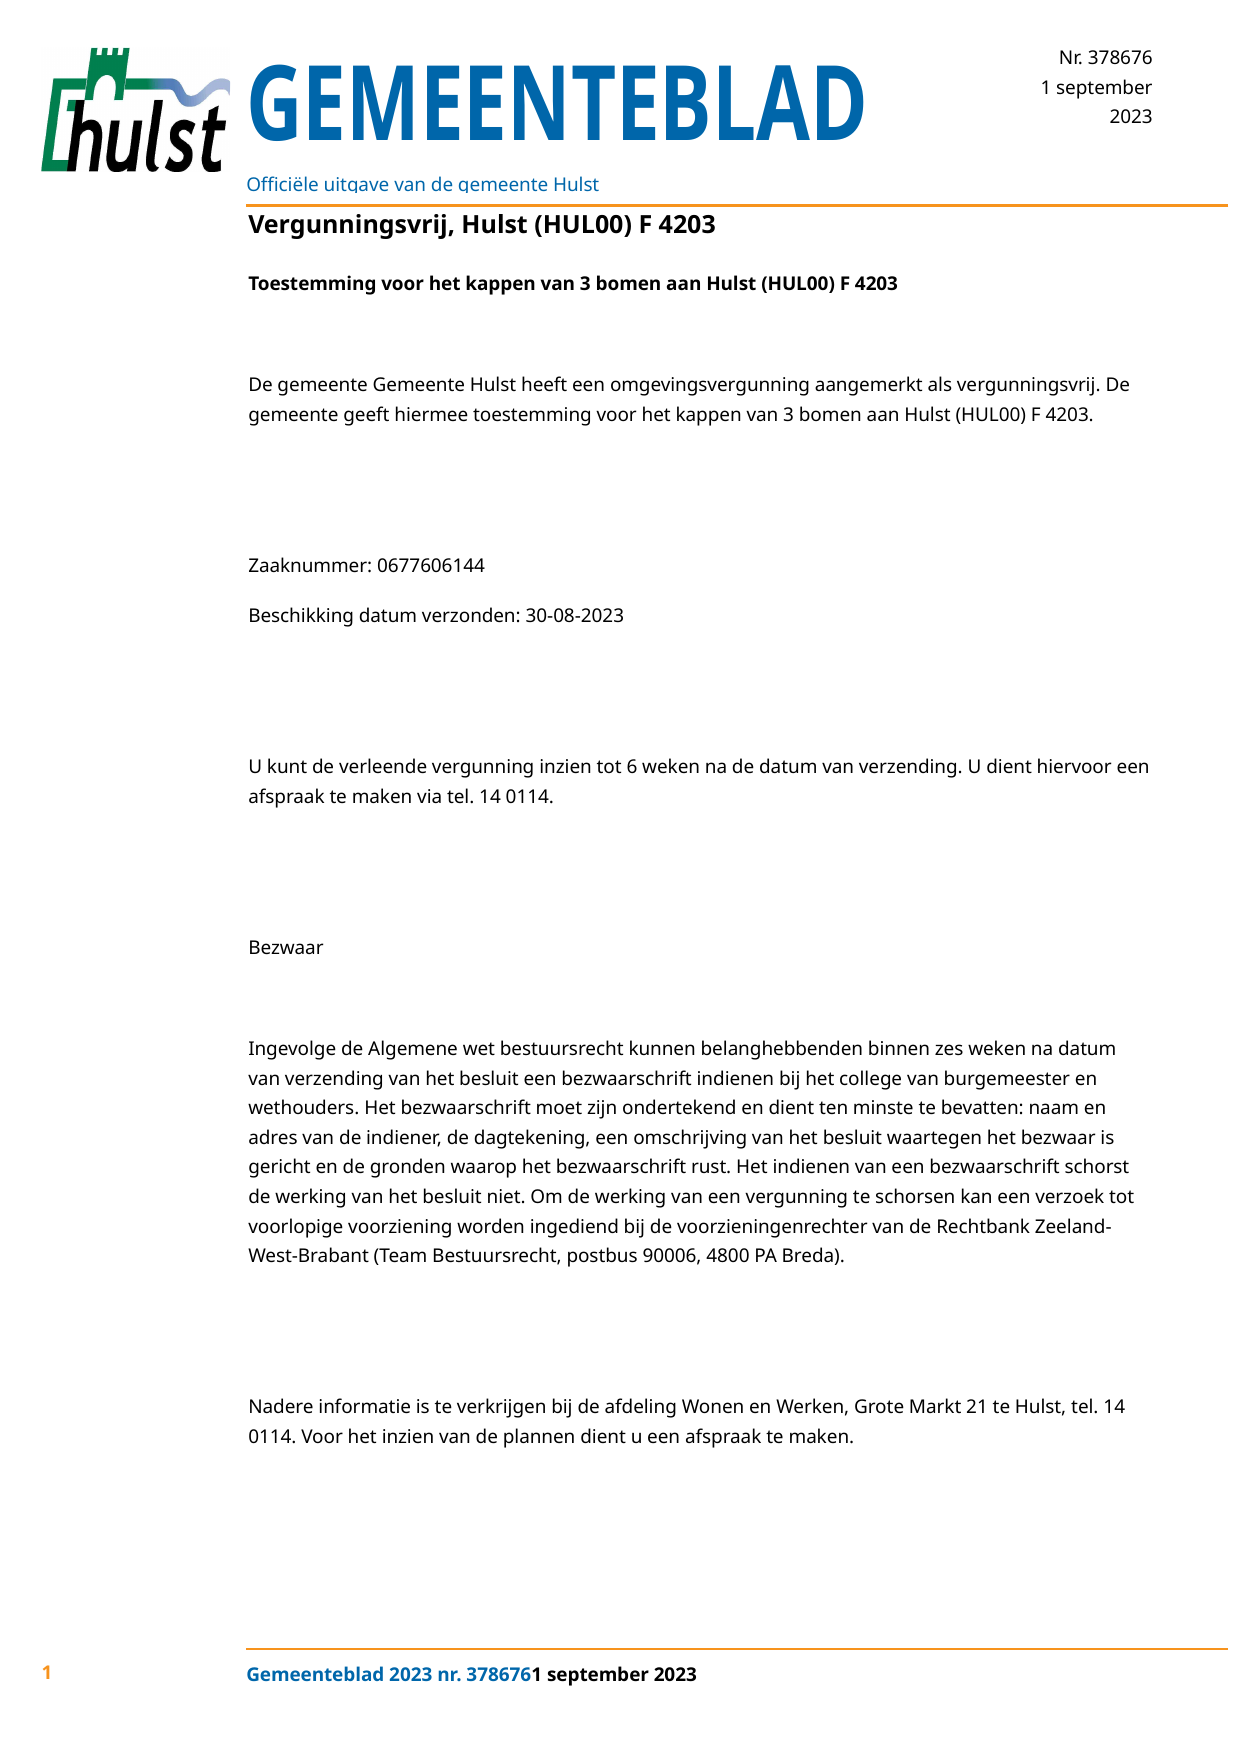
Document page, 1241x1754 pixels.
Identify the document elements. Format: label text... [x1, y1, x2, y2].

text U kunt de verleende vergunning inzien tot 6 weken na de datum van verzending. U dient hiervoor een afspraak te maken via tel. 14 0114. [248, 754, 1152, 809]
text Vergunningsvrij, Hulst (HUL00) F 4203 [248, 207, 1152, 241]
text Ingevolge de Algemene wet bestuursrecht kunnen belanghebbenden binnen zes weken na datum van verzending van het besluit een bezwaarschrift indienen bij het college van burgemeester en wethouders. Het bezwaarschrift moet zijn ondertekend en dient ten minste te bevatten: naam en adres van de indiener, de dagtekening, een omschrijving van het besluit waartegen het bezwaar is gericht en de gronden waarop het bezwaarschrift rust. Het indienen van een bezwaarschrift schorst de werking van het besluit niet. Om de werking van een vergunning te schorsen kan een verzoek tot voorlopige voorziening worden ingediend bij de voorzieningenrechter van de Rechtbank Zeeland-West-Brabant (Team Bestuursrecht, postbus 90006, 4800 PA Breda). [248, 1035, 1152, 1268]
text Zaaknummer: 0677606144 [248, 552, 1152, 578]
text De gemeente Gemeente Hulst heeft een omgevingsvergunning aangemerkt als vergunningsvrij. De gemeente geeft hiermee toestemming voor het kappen van 3 bomen aan Hulst (HUL00) F 4203. [248, 371, 1152, 426]
picture [41, 47, 231, 172]
text Toestemming voor het kappen van 3 bomen aan Hulst (HUL00) F 4203 [248, 270, 1152, 296]
text Bezwaar [248, 934, 1152, 960]
text Beschikking datum verzonden: 30-08-2023 [248, 602, 1152, 628]
text Nadere informatie is te verkrijgen bij de afdeling Wonen en Werken, Grote Markt 21 te Hulst, tel. 14 0114. Voor het inzien van de plannen dient u een afspraak te maken. [248, 1394, 1152, 1449]
